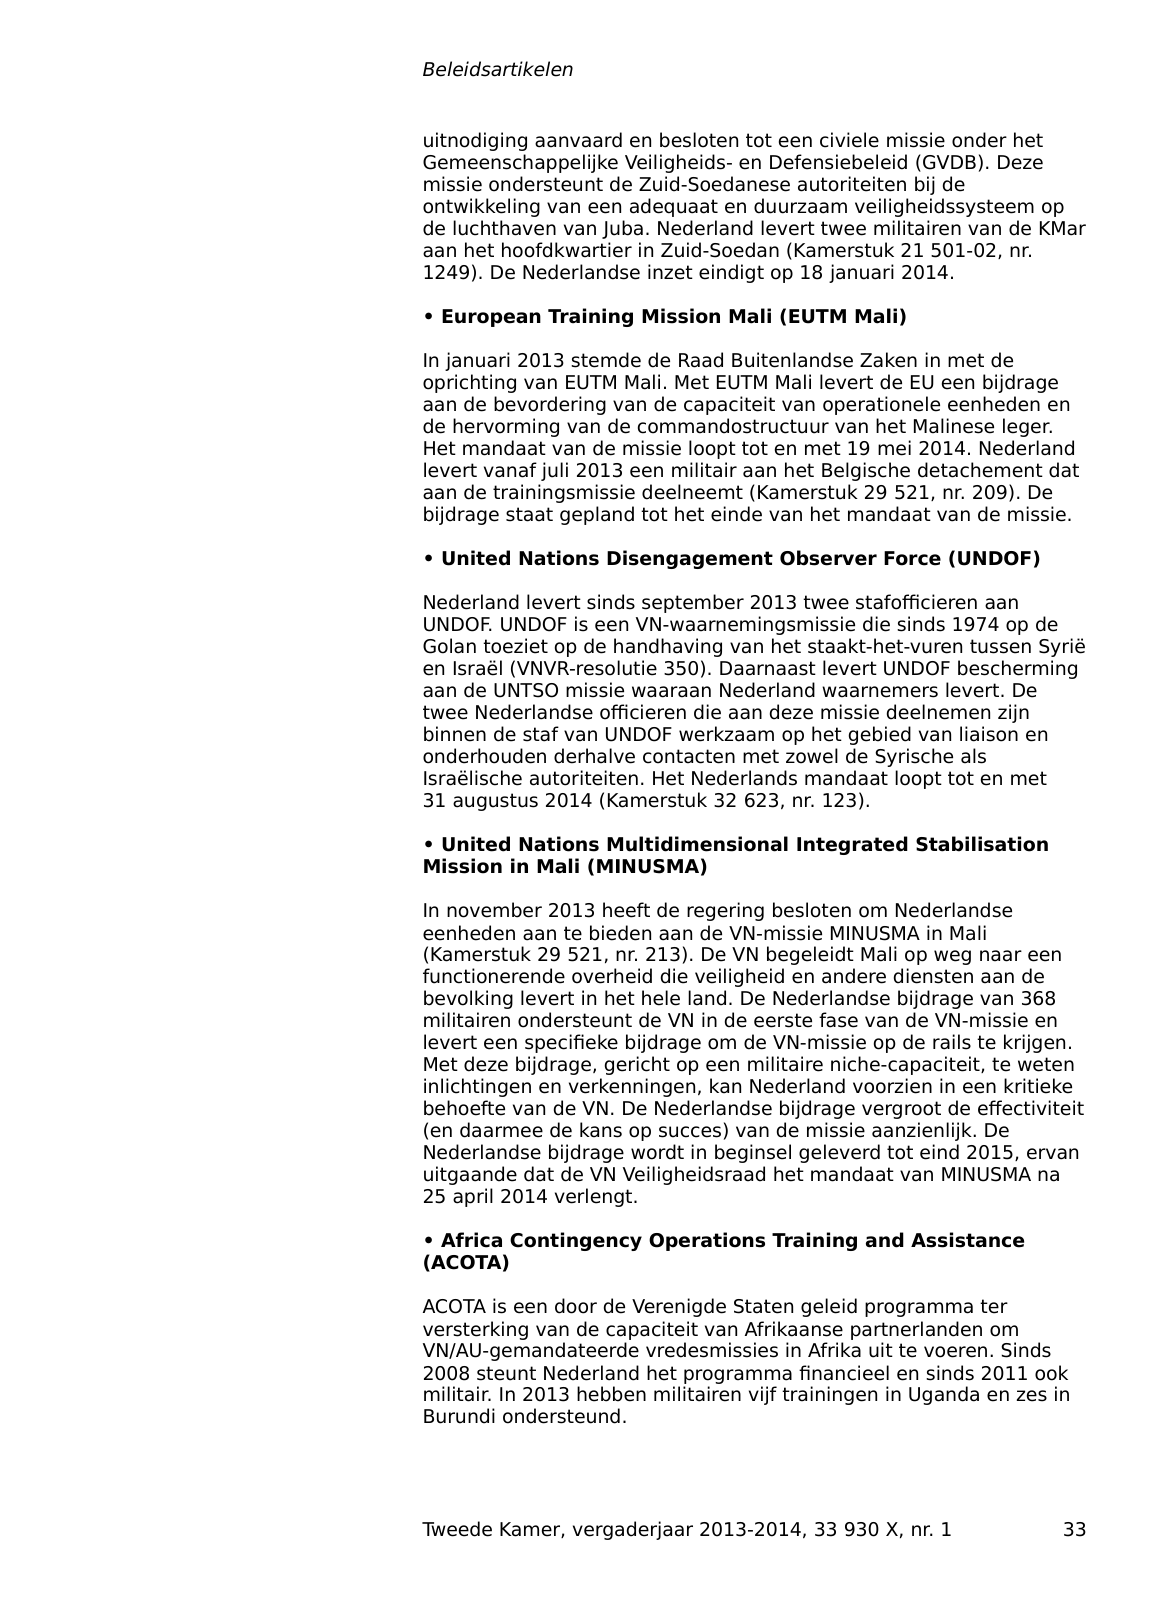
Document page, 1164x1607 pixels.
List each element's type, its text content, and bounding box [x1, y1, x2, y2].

subtitle • United Nations Disengagement Observer Force (UNDOF) [422, 548, 1087, 570]
text uitnodiging aanvaard en besloten tot een civiele missie onder het Gemeenschappelijke Veiligheids- en Defensiebeleid (GVDB). Deze missie ondersteunt de Zuid-Soedanese autoriteiten bij de ontwikkeling van een adequaat en duurzaam veiligheidssysteem op de luchthaven van Juba. Nederland levert twee militairen van de KMar aan het hoofdkwartier in Zuid-Soedan (Kamerstuk 21 501-02, nr. 1249). De Nederlandse inzet eindigt op 18 januari 2014. [422, 130, 1087, 284]
text ACOTA is een door de Verenigde Staten geleid programma ter versterking van de capaciteit van Afrikaanse partnerlanden om VN/AU-gemandateerde vredesmissies in Afrika uit te voeren. Sinds 2008 steunt Nederland het programma financieel en sinds 2011 ook militair. In 2013 hebben militairen vijf trainingen in Uganda en zes in Burundi ondersteund. [422, 1296, 1087, 1428]
subtitle • European Training Mission Mali (EUTM Mali) [422, 306, 1087, 328]
text In november 2013 heeft de regering besloten om Nederlandse eenheden aan te bieden aan de VN-missie MINUSMA in Mali (Kamerstuk 29 521, nr. 213). De VN begeleidt Mali op weg naar een functionerende overheid die veiligheid en andere diensten aan de bevolking levert in het hele land. De Nederlandse bijdrage van 368 militairen ondersteunt de VN in de eerste fase van de VN-missie en levert een specifieke bijdrage om de VN-missie op de rails te krijgen. Met deze bijdrage, gericht op een militaire niche-capaciteit, te weten inlichtingen en verkenningen, kan Nederland voorzien in een kritieke behoefte van de VN. De Nederlandse bijdrage vergroot de effectiviteit (en daarmee de kans op succes) van de missie aanzienlijk. De Nederlandse bijdrage wordt in beginsel geleverd tot eind 2015, ervan uitgaande dat de VN Veiligheidsraad het mandaat van MINUSMA na 25 april 2014 verlengt. [422, 900, 1087, 1208]
subtitle • Africa Contingency Operations Training and Assistance (ACOTA) [422, 1230, 1087, 1274]
text Nederland levert sinds september 2013 twee stafofficieren aan UNDOF. UNDOF is een VN-waarnemingsmissie die sinds 1974 op de Golan toeziet op de handhaving van het staakt-het-vuren tussen Syrië en Israël (VNVR-resolutie 350). Daarnaast levert UNDOF bescherming aan de UNTSO missie waaraan Nederland waarnemers levert. De twee Nederlandse officieren die aan deze missie deelnemen zijn binnen de staf van UNDOF werkzaam op het gebied van liaison en onderhouden derhalve contacten met zowel de Syrische als Israëlische autoriteiten. Het Nederlands mandaat loopt tot en met 31 augustus 2014 (Kamerstuk 32 623, nr. 123). [422, 592, 1087, 812]
text In januari 2013 stemde de Raad Buitenlandse Zaken in met de oprichting van EUTM Mali. Met EUTM Mali levert de EU een bijdrage aan de bevordering van de capaciteit van operationele eenheden en de hervorming van de commandostructuur van het Malinese leger. Het mandaat van de missie loopt tot en met 19 mei 2014. Nederland levert vanaf juli 2013 een militair aan het Belgische detachement dat aan de trainingsmissie deelneemt (Kamerstuk 29 521, nr. 209). De bijdrage staat gepland tot het einde van het mandaat van de missie. [422, 350, 1087, 526]
subtitle • United Nations Multidimensional Integrated Stabilisation Mission in Mali (MINUSMA) [422, 834, 1087, 878]
